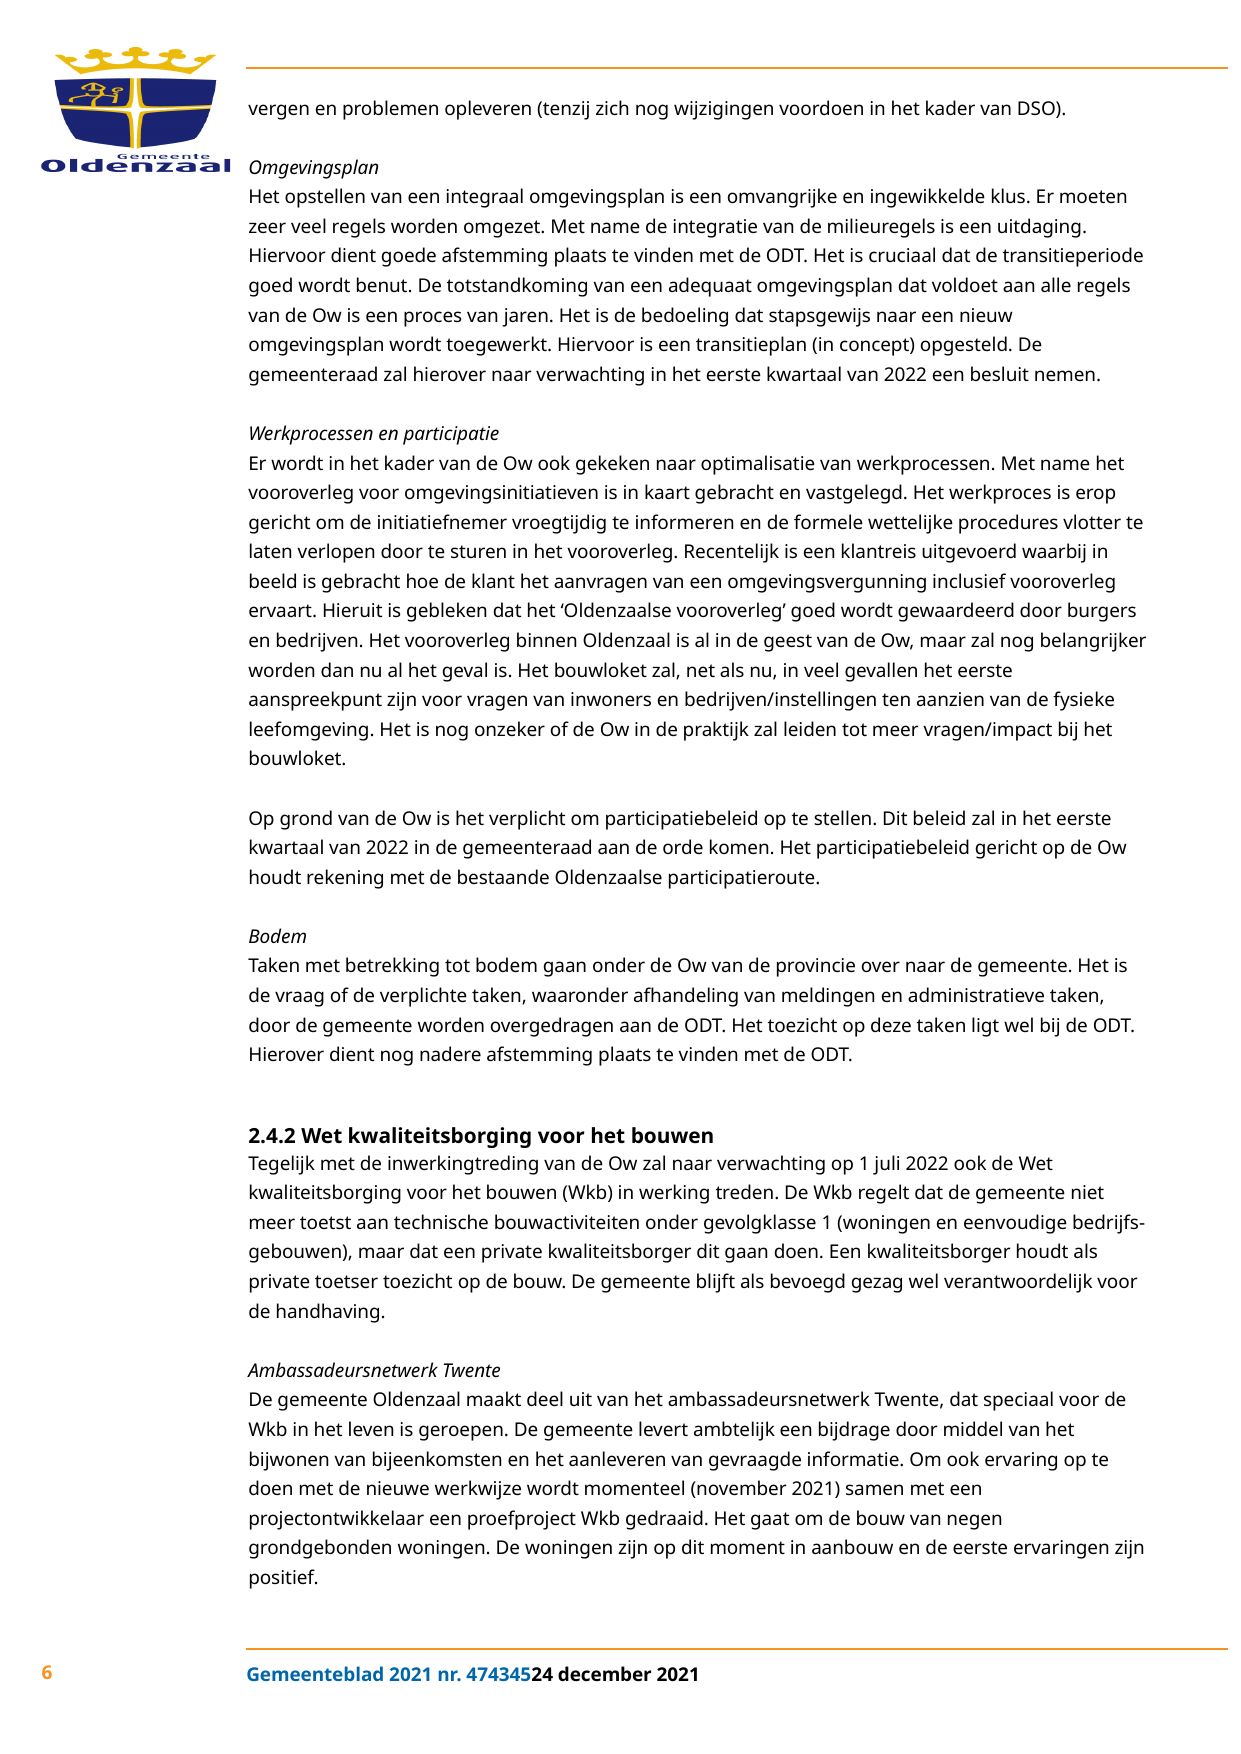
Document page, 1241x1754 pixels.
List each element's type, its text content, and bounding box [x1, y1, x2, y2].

text Bodem [248, 923, 1152, 949]
text Op grond van de Ow is het verplicht om participatiebeleid op te stellen. Dit beleid zal in het eerste kwartaal van 2022 in de gemeenteraad aan de orde komen. Het participatiebeleid gericht op de Ow houdt rekening met de bestaande Oldenzaalse participatieroute. [248, 805, 1152, 890]
text vergen en problemen opleveren (tenzij zich nog wijzigingen voordoen in het kader van DSO). [248, 95, 1152, 121]
text De gemeente Oldenzaal maakt deel uit van het ambassadeursnetwerk Twente, dat speciaal voor de Wkb in het leven is geroepen. De gemeente levert ambtelijk een bijdrage door middel van het bijwonen van bijeenkomsten en het aanleveren van gevraagde informatie. Om ook ervaring op te doen met de nieuwe werkwijze wordt momenteel (november 2021) samen met een projectontwikkelaar een proefproject Wkb gedraaid. Het gaat om de bouw van negen grondgebonden woningen. De woningen zijn op dit moment in aanbouw en de eerste ervaringen zijn positief. [248, 1387, 1152, 1590]
text Er wordt in het kader van de Ow ook gekeken naar optimalisatie van werkprocessen. Met name het vooroverleg voor omgevingsinitiatieven is in kaart gebracht en vastgelegd. Het werkproces is erop gericht om de initiatiefnemer vroegtijdig te informeren en de formele wettelijke procedures vlotter te laten verlopen door te sturen in het vooroverleg. Recentelijk is een klantreis uitgevoerd waarbij in beeld is gebracht hoe de klant het aanvragen van een omgevingsvergunning inclusief vooroverleg ervaart. Hieruit is gebleken dat het ‘Oldenzaalse vooroverleg’ goed wordt gewaardeerd door burgers en bedrijven. Het vooroverleg binnen Oldenzaal is al in de geest van de Ow, maar zal nog belangrijker worden dan nu al het geval is. Het bouwloket zal, net als nu, in veel gevallen het eerste aanspreekpunt zijn voor vragen van inwoners en bedrijven/instellingen ten aanzien van de fysieke leefomgeving. Het is nog onzeker of de Ow in de praktijk zal leiden tot meer vragen/impact bij het bouwloket. [248, 450, 1152, 771]
text 2.4.2 Wet kwaliteitsborging voor het bouwen [248, 1121, 1152, 1150]
text Tegelijk met de inwerkingtreding van de Ow zal naar verwachting op 1 juli 2022 ook de Wet kwaliteitsborging voor het bouwen (Wkb) in werking treden. De Wkb regelt dat de gemeente niet meer toetst aan technische bouwactiviteiten onder gevolgklasse 1 (woningen en eenvoudige bedrijfs-gebouwen), maar dat een private kwaliteitsborger dit gaan doen. Een kwaliteitsborger houdt als private toetser toezicht op de bouw. De gemeente blijft als bevoegd gezag wel verantwoordelijk voor de handhaving. [248, 1150, 1152, 1323]
text Omgevingsplan [248, 154, 1152, 180]
picture [41, 47, 231, 172]
text Ambassadeursnetwerk Twente [248, 1357, 1152, 1383]
text Het opstellen van een integraal omgevingsplan is een omvangrijke en ingewikkelde klus. Er moeten zeer veel regels worden omgezet. Met name de integratie van de milieuregels is een uitdaging. Hiervoor dient goede afstemming plaats te vinden met de ODT. Het is cruciaal dat de transitieperiode goed wordt benut. De totstandkoming van een adequaat omgevingsplan dat voldoet aan alle regels van de Ow is een proces van jaren. Het is de bedoeling dat stapsgewijs naar een nieuw omgevingsplan wordt toegewerkt. Hiervoor is een transitieplan (in concept) opgesteld. De gemeenteraad zal hierover naar verwachting in het eerste kwartaal van 2022 een besluit nemen. [248, 183, 1152, 387]
text Werkprocessen en participatie [248, 420, 1152, 446]
text Taken met betrekking tot bodem gaan onder de Ow van de provincie over naar de gemeente. Het is de vraag of de verplichte taken, waaronder afhandeling van meldingen en administratieve taken, door de gemeente worden overgedragen aan de ODT. Het toezicht op deze taken ligt wel bij de ODT. Hierover dient nog nadere afstemming plaats te vinden met de ODT. [248, 953, 1152, 1067]
